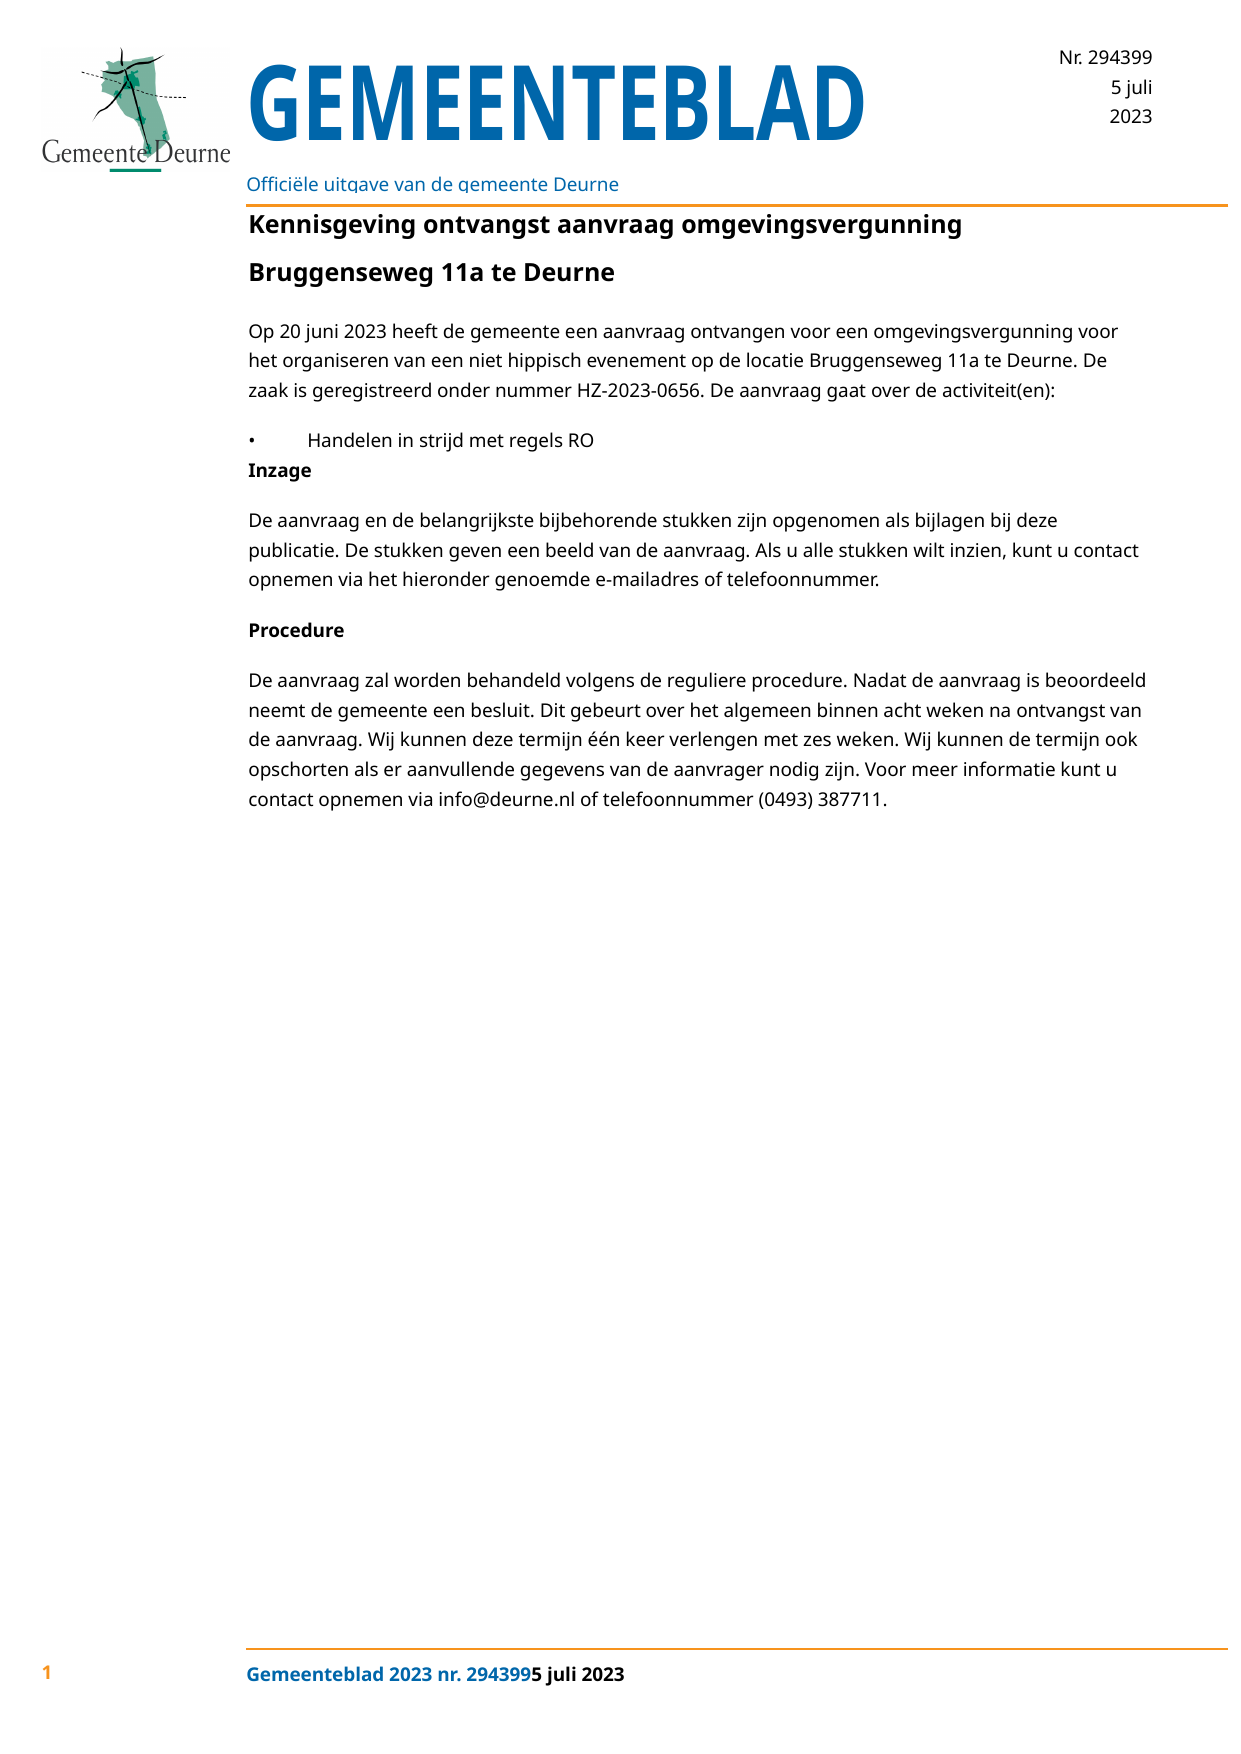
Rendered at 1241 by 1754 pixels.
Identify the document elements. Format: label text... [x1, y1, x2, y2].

text De aanvraag zal worden behandeld volgens de reguliere procedure. Nadat de aanvraag is beoordeeld neemt de gemeente een besluit. Dit gebeurt over het algemeen binnen acht weken na ontvangst van de aanvraag. Wij kunnen deze termijn één keer verlengen met zes weken. Wij kunnen de termijn ook opschorten als er aanvullende gegevens van de aanvrager nodig zijn. Voor meer informatie kunt u contact opnemen via info@deurne.nl of telefoonnummer (0493) 387711. [248, 667, 1152, 812]
list Handelen in strijd met regels RO [248, 427, 1152, 453]
text Procedure [248, 617, 1152, 643]
text Kennisgeving ontvangst aanvraag omgevingsvergunning Bruggenseweg 11a te Deurne [248, 207, 1152, 288]
text Op 20 juni 2023 heeft de gemeente een aanvraag ontvangen voor een omgevingsvergunning voor het organiseren van een niet hippisch evenement op de locatie Bruggenseweg 11a te Deurne. De zaak is geregistreerd onder nummer HZ-2023-0656. De aanvraag gaat over de activiteit(en): [248, 318, 1152, 403]
text De aanvraag en de belangrijkste bijbehorende stukken zijn opgenomen als bijlagen bij deze publicatie. De stukken geven een beeld van de aanvraag. Als u alle stukken wilt inzien, kunt u contact opnemen via het hieronder genoemde e-mailadres of telefoonnummer. [248, 507, 1152, 592]
picture [41, 47, 231, 172]
text Inzage [248, 457, 1152, 483]
